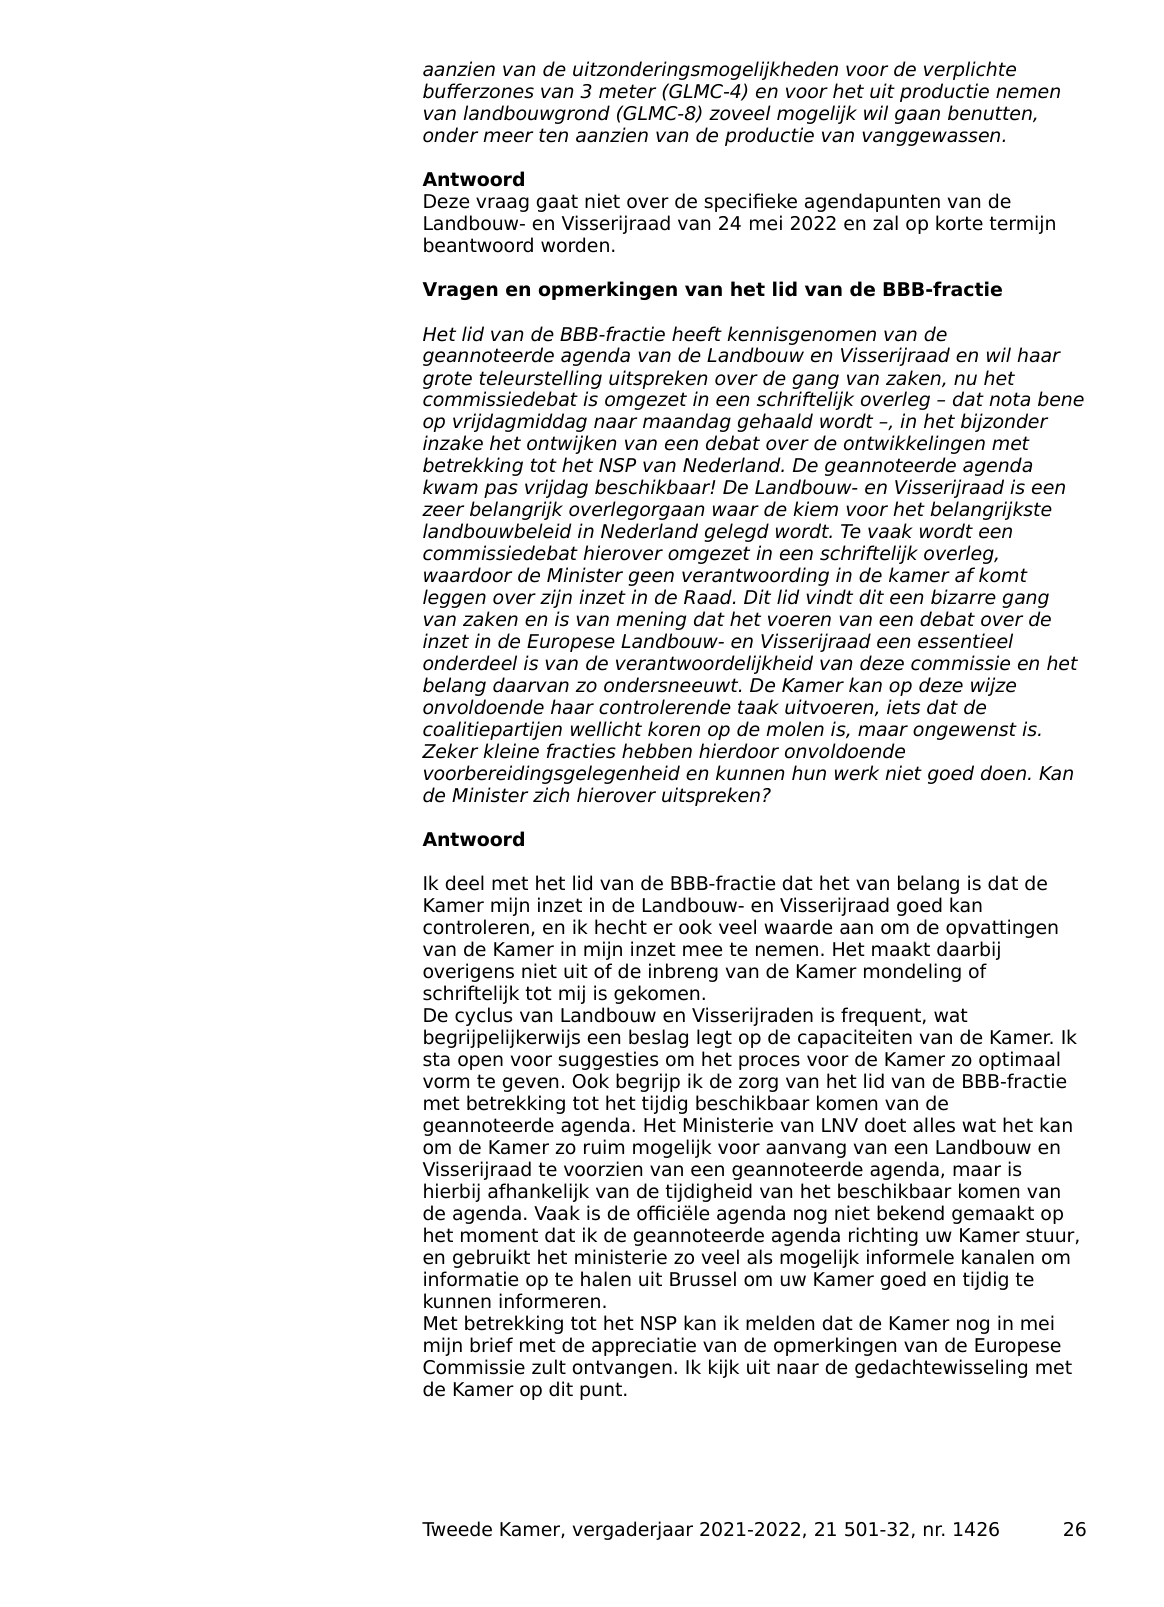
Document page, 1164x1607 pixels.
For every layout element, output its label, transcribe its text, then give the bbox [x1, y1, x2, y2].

subtitle Antwoord [422, 169, 1087, 191]
text De cyclus van Landbouw en Visserijraden is frequent, wat begrijpelijkerwijs een beslag legt op de capaciteiten van de Kamer. Ik sta open voor suggesties om het proces voor de Kamer zo optimaal vorm te geven. Ook begrijp ik de zorg van het lid van de BBB-fractie met betrekking tot het tijdig beschikbaar komen van de geannoteerde agenda. Het Ministerie van LNV doet alles wat het kan om de Kamer zo ruim mogelijk voor aanvang van een Landbouw en Visserijraad te voorzien van een geannoteerde agenda, maar is hierbij afhankelijk van de tijdigheid van het beschikbaar komen van de agenda. Vaak is de officiële agenda nog niet bekend gemaakt op het moment dat ik de geannoteerde agenda richting uw Kamer stuur, en gebruikt het ministerie zo veel als mogelijk informele kanalen om informatie op te halen uit Brussel om uw Kamer goed en tijdig te kunnen informeren. [422, 1005, 1087, 1313]
text aanzien van de uitzonderingsmogelijkheden voor de verplichte bufferzones van 3 meter (GLMC-4) en voor het uit productie nemen van landbouwgrond (GLMC-8) zoveel mogelijk wil gaan benutten, onder meer ten aanzien van de productie van vanggewassen. [422, 59, 1087, 147]
subtitle Vragen en opmerkingen van het lid van de BBB-fractie [422, 279, 1087, 301]
text Ik deel met het lid van de BBB-fractie dat het van belang is dat de Kamer mijn inzet in de Landbouw- en Visserijraad goed kan controleren, en ik hecht er ook veel waarde aan om de opvattingen van de Kamer in mijn inzet mee te nemen. Het maakt daarbij overigens niet uit of de inbreng van de Kamer mondeling of schriftelijk tot mij is gekomen. [422, 873, 1087, 1005]
text Het lid van de BBB-fractie heeft kennisgenomen van de geannoteerde agenda van de Landbouw en Visserijraad en wil haar grote teleurstelling uitspreken over de gang van zaken, nu het commissiedebat is omgezet in een schriftelijk overleg – dat nota bene op vrijdagmiddag naar maandag gehaald wordt –, in het bijzonder inzake het ontwijken van een debat over de ontwikkelingen met betrekking tot het NSP van Nederland. De geannoteerde agenda kwam pas vrijdag beschikbaar! De Landbouw- en Visserijraad is een zeer belangrijk overlegorgaan waar de kiem voor het belangrijkste landbouwbeleid in Nederland gelegd wordt. Te vaak wordt een commissiedebat hierover omgezet in een schriftelijk overleg, waardoor de Minister geen verantwoording in de kamer af komt leggen over zijn inzet in de Raad. Dit lid vindt dit een bizarre gang van zaken en is van mening dat het voeren van een debat over de inzet in de Europese Landbouw- en Visserijraad een essentieel onderdeel is van de verantwoordelijkheid van deze commissie en het belang daarvan zo ondersneeuwt. De Kamer kan op deze wijze onvoldoende haar controlerende taak uitvoeren, iets dat de coalitiepartijen wellicht koren op de molen is, maar ongewenst is. Zeker kleine fracties hebben hierdoor onvoldoende voorbereidingsgelegenheid en kunnen hun werk niet goed doen. Kan de Minister zich hierover uitspreken? [422, 323, 1087, 807]
text Deze vraag gaat niet over de specifieke agendapunten van de Landbouw- en Visserijraad van 24 mei 2022 en zal op korte termijn beantwoord worden. [422, 191, 1087, 257]
text Met betrekking tot het NSP kan ik melden dat de Kamer nog in mei mijn brief met de appreciatie van de opmerkingen van de Europese Commissie zult ontvangen. Ik kijk uit naar de gedachtewisseling met de Kamer op dit punt. [422, 1313, 1087, 1401]
subtitle Antwoord [422, 829, 1087, 851]
